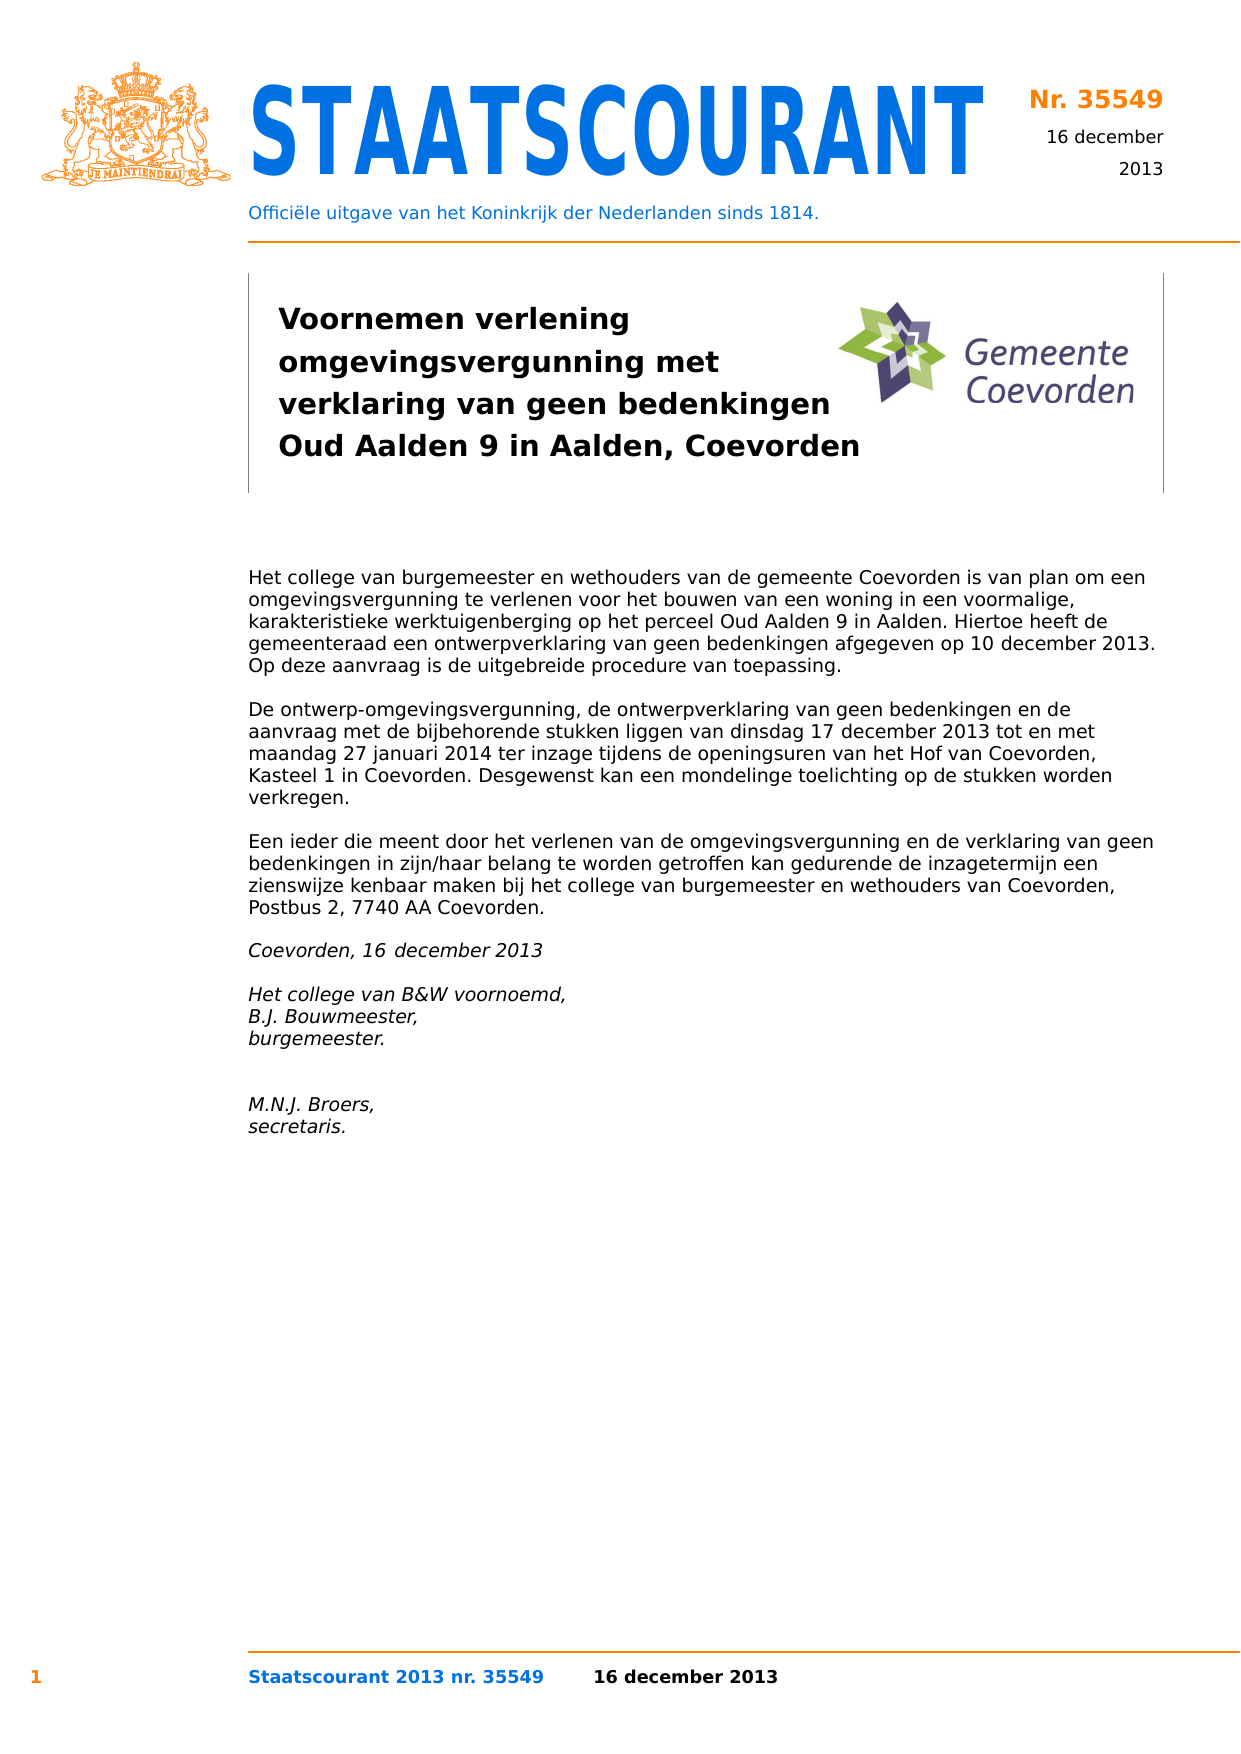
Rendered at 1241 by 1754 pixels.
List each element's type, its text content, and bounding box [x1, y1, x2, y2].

text Het college van burgemeester en wethouders van de gemeente Coevorden is van plan om een omgevingsvergunning te verlenen voor het bouwen van een woning in een voormalige, karakteristieke werktuigenberging op het perceel Oud Aalden 9 in Aalden. Hiertoe heeft de gemeenteraad een ontwerpverklaring van geen bedenkingen afgegeven op 10 december 2013. Op deze aanvraag is de uitgebreide procedure van toepassing. [248, 567, 1163, 677]
text Een ieder die meent door het verlenen van de omgevingsvergunning en de verklaring van geen bedenkingen in zijn/haar belang te worden getroffen kan gedurende de inzagetermijn een zienswijze kenbaar maken bij het college van burgemeester en wethouders van Coevorden, Postbus 2, 7740 AA Coevorden. [248, 831, 1163, 918]
table_header Nr. 35549 [998, 62, 1240, 121]
table_cell 16 december [998, 121, 1240, 153]
table_header STAATSCOURANT [248, 62, 998, 203]
text Het college van B&W voornoemd, B.J. Bouwmeester, burgemeester. [248, 984, 1163, 1050]
table_header [25, 62, 248, 241]
subtitle Voornemen verlening omgevingsvergunning met verklaring van geen bedenkingen Oud Aalden 9 in Aalden, Coevorden [249, 273, 1163, 493]
table_cell Officiële uitgave van het Koninkrijk der Nederlanden sinds 1814. [248, 203, 1240, 241]
table_cell 2013 [998, 153, 1240, 203]
text M.N.J. Broers, secretaris. [248, 1072, 1163, 1138]
text De ontwerp-omgevingsvergunning, de ontwerpverklaring van geen bedenkingen en de aanvraag met de bijbehorende stukken liggen van dinsdag 17 december 2013 tot en met maandag 27 januari 2014 ter inzage tijdens de openingsuren van het Hof van Coevorden, Kasteel 1 in Coevorden. Desgewenst kan een mondelinge toelichting op de stukken worden verkregen. [248, 699, 1163, 809]
picture [838, 302, 1134, 403]
text Coevorden, 16 december 2013 [248, 940, 1163, 962]
picture [41, 62, 231, 186]
